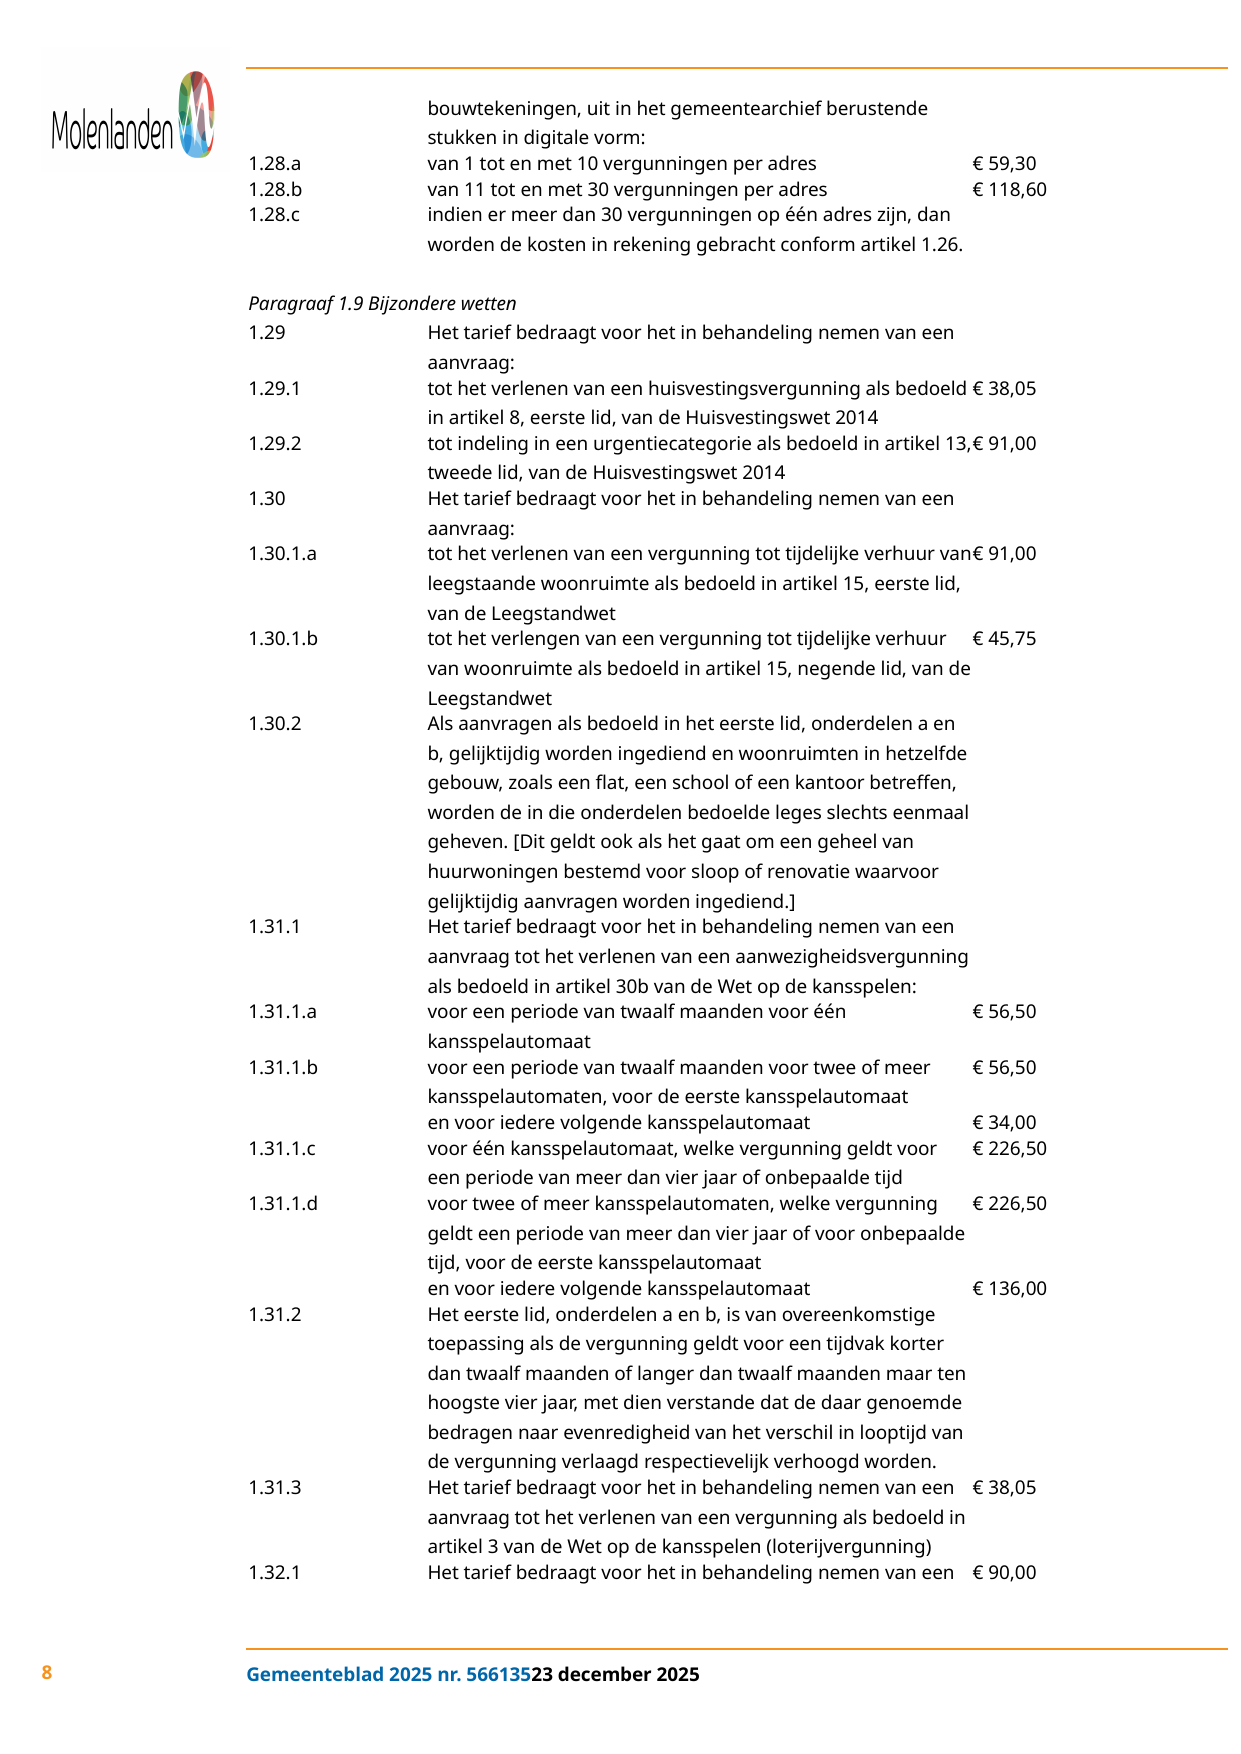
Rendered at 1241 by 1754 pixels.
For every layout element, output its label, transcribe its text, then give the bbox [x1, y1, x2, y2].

table_cell Het tarief bedraagt voor het in behandeling nemen van een aanvraag: [427, 485, 972, 541]
table_header 1.29 [248, 319, 427, 375]
table_cell voor twee of meer kansspelautomaten, welke vergunning geldt een periode van meer dan vier jaar of voor onbepaalde tijd, voor de eerste kansspelautomaat [427, 1190, 972, 1275]
table_cell 1.28.a [248, 150, 427, 176]
table_cell € 226,50 [973, 1190, 1152, 1275]
table_cell € 38,05 [973, 1475, 1152, 1559]
table_cell 1.30.1.a [248, 541, 427, 626]
table_cell [973, 1301, 1152, 1474]
table_cell € 90,00 [973, 1559, 1152, 1585]
table_cell 1.32.1 [248, 1559, 427, 1585]
table_cell [973, 914, 1152, 998]
table_cell [973, 710, 1152, 914]
table_cell 1.31.1.b [248, 1054, 427, 1109]
table_cell € 136,00 [973, 1275, 1152, 1301]
table_cell van 1 tot en met 10 vergunningen per adres [427, 150, 972, 176]
table_header [973, 319, 1152, 375]
table_cell 1.30 [248, 485, 427, 541]
table_cell Als aanvragen als bedoeld in het eerste lid, onderdelen a en b, gelijktijdig worden ingediend en woonruimten in hetzelfde gebouw, zoals een flat, een school of een kantoor betreffen, worden de in die onderdelen bedoelde leges slechts eenmaal geheven. [Dit geldt ook als het gaat om een geheel van huurwoningen bestemd voor sloop of renovatie waarvoor gelijktijdig aanvragen worden ingediend.] [427, 710, 972, 914]
table_cell Het eerste lid, onderdelen a en b, is van overeenkomstige toepassing als de vergunning geldt voor een tijdvak korter dan twaalf maanden of langer dan twaalf maanden maar ten hoogste vier jaar, met dien verstande dat de daar genoemde bedragen naar evenredigheid van het verschil in looptijd van de vergunning verlaagd respectievelijk verhoogd worden. [427, 1301, 972, 1474]
table_cell € 34,00 [973, 1109, 1152, 1135]
table_cell Het tarief bedraagt voor het in behandeling nemen van een [427, 1559, 972, 1585]
table_cell € 38,05 [973, 375, 1152, 430]
table_cell € 91,00 [973, 541, 1152, 626]
table_cell indien er meer dan 30 vergunningen op één adres zijn, dan worden de kosten in rekening gebracht conform artikel 1.26. [427, 202, 972, 257]
table_cell 1.29.2 [248, 430, 427, 485]
table_header Het tarief bedraagt voor het in behandeling nemen van een aanvraag: [427, 319, 972, 375]
table_cell en voor iedere volgende kansspelautomaat [427, 1275, 972, 1301]
table_cell 1.31.1.c [248, 1135, 427, 1190]
table_cell tot het verlenen van een huisvestingsvergunning als bedoeld in artikel 8, eerste lid, van de Huisvestingswet 2014 [427, 375, 972, 430]
table_cell voor een periode van twaalf maanden voor twee of meer kansspelautomaten, voor de eerste kansspelautomaat [427, 1054, 972, 1109]
table_cell [973, 202, 1152, 257]
table_cell 1.28.c [248, 202, 427, 257]
table_cell [973, 485, 1152, 541]
table_cell tot het verlengen van een vergunning tot tijdelijke verhuur van woonruimte als bedoeld in artikel 15, negende lid, van de Leegstandwet [427, 626, 972, 710]
table_cell 1.31.1 [248, 914, 427, 998]
table_cell 1.30.1.b [248, 626, 427, 710]
table_cell € 118,60 [973, 176, 1152, 202]
table_cell € 45,75 [973, 626, 1152, 710]
table_cell en voor iedere volgende kansspelautomaat [427, 1109, 972, 1135]
table_cell € 91,00 [973, 430, 1152, 485]
table_cell [973, 95, 1152, 150]
table_cell 1.30.2 [248, 710, 427, 914]
table_cell voor één kansspelautomaat, welke vergunning geldt voor een periode van meer dan vier jaar of onbepaalde tijd [427, 1135, 972, 1190]
table_cell van 11 tot en met 30 vergunningen per adres [427, 176, 972, 202]
table_cell € 226,50 [973, 1135, 1152, 1190]
table_cell 1.28.b [248, 176, 427, 202]
table_cell 1.31.3 [248, 1475, 427, 1559]
table_cell 1.31.1.d [248, 1190, 427, 1275]
table_cell voor een periode van twaalf maanden voor één kansspelautomaat [427, 999, 972, 1054]
table_cell [248, 95, 427, 150]
table_cell bouwtekeningen, uit in het gemeentearchief berustende stukken in digitale vorm: [427, 95, 972, 150]
table_cell 1.29.1 [248, 375, 427, 430]
table_cell Het tarief bedraagt voor het in behandeling nemen van een aanvraag tot het verlenen van een aanwezigheidsvergunning als bedoeld in artikel 30b van de Wet op de kansspelen: [427, 914, 972, 998]
table_cell tot het verlenen van een vergunning tot tijdelijke verhuur van leegstaande woonruimte als bedoeld in artikel 15, eerste lid, van de Leegstandwet [427, 541, 972, 626]
table_cell € 56,50 [973, 999, 1152, 1054]
table_cell tot indeling in een urgentiecategorie als bedoeld in artikel 13, tweede lid, van de Huisvestingswet 2014 [427, 430, 972, 485]
table_cell 1.31.2 [248, 1301, 427, 1474]
table_cell [248, 1275, 427, 1301]
table_cell 1.31.1.a [248, 999, 427, 1054]
table_cell € 56,50 [973, 1054, 1152, 1109]
text Paragraaf 1.9 Bijzondere wetten [248, 290, 1152, 315]
picture [41, 47, 231, 172]
table_cell Het tarief bedraagt voor het in behandeling nemen van een aanvraag tot het verlenen van een vergunning als bedoeld in artikel 3 van de Wet op de kansspelen (loterijvergunning) [427, 1475, 972, 1559]
table_cell [248, 1109, 427, 1135]
table_cell € 59,30 [973, 150, 1152, 176]
